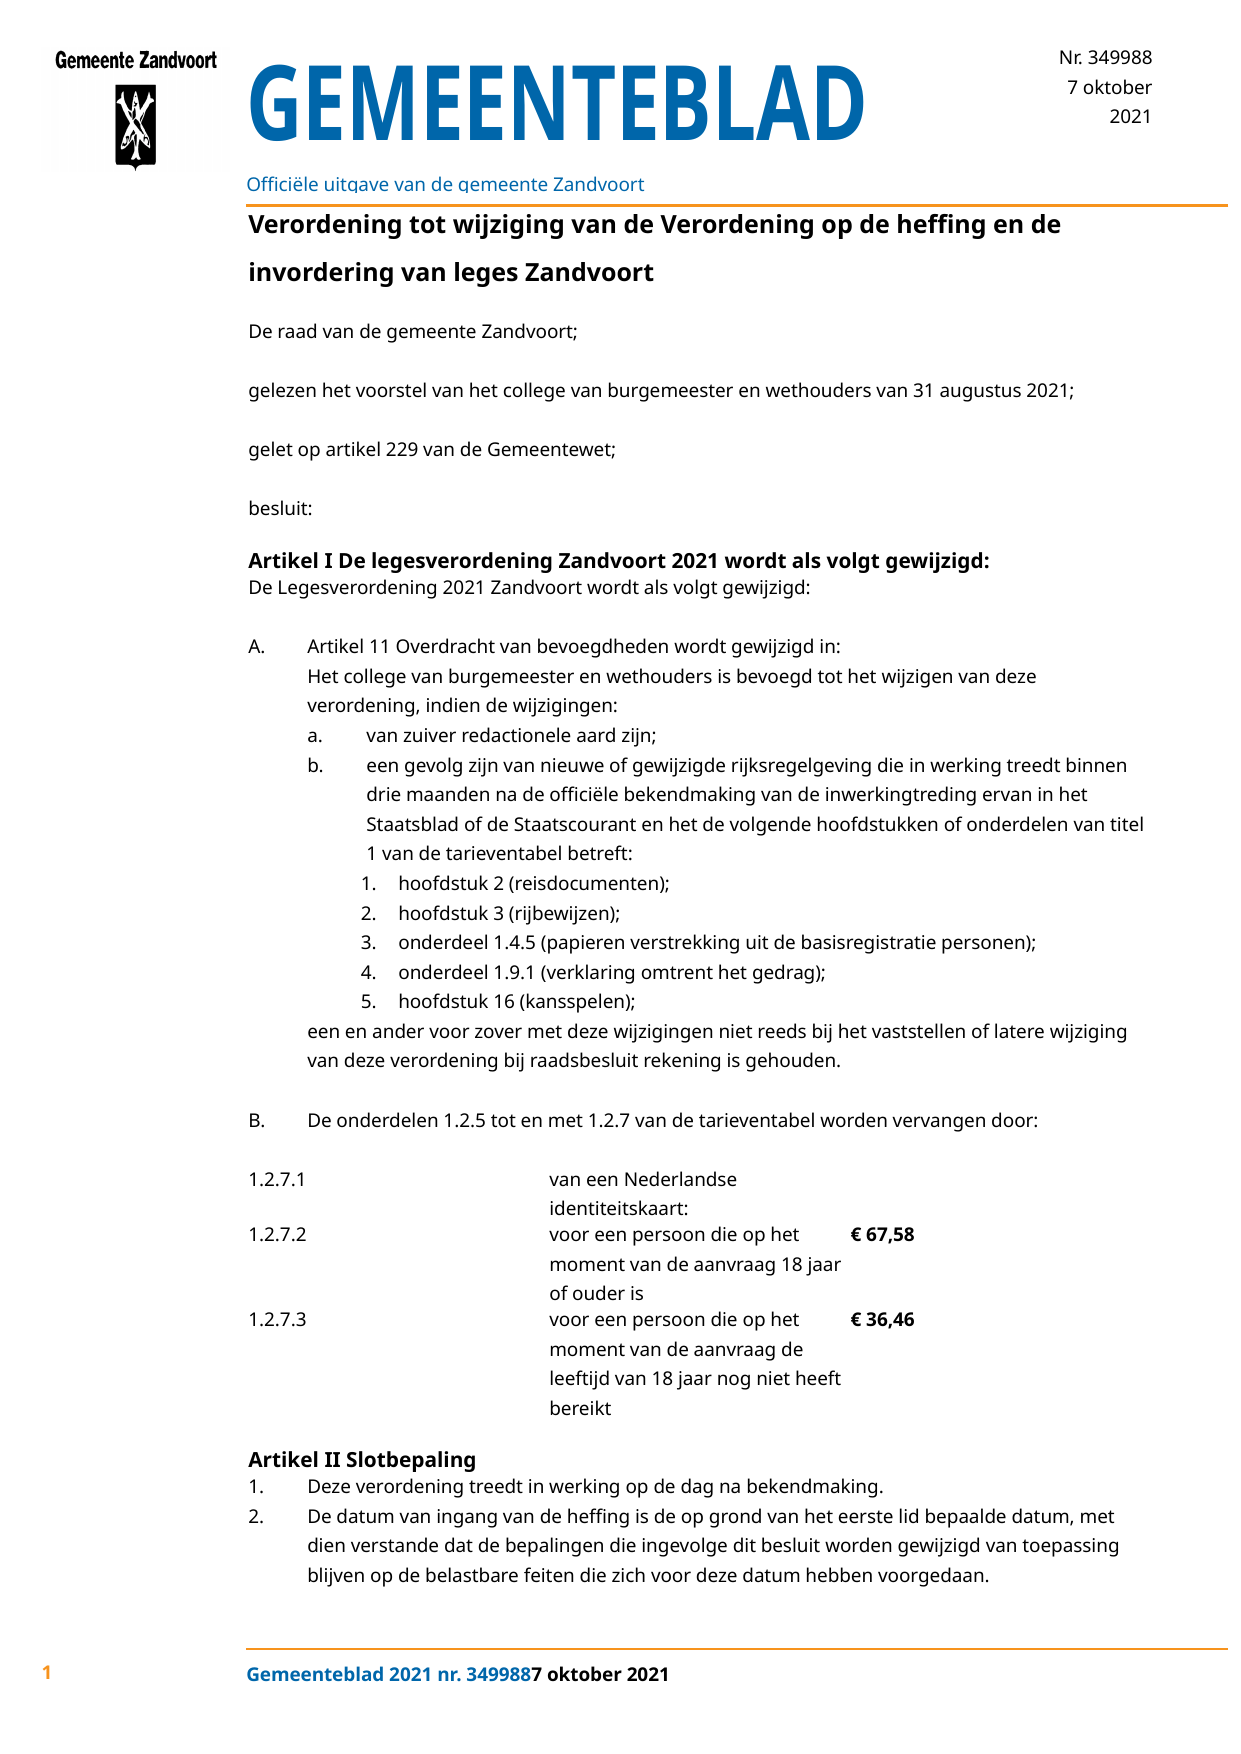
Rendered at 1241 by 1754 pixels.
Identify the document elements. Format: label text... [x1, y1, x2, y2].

picture [41, 47, 231, 172]
list De onderdelen 1.2.5 tot en met 1.2.7 van de tarieventabel worden vervangen door: [248, 1107, 1152, 1132]
table_cell € 67,58 [850, 1221, 1152, 1306]
text De Legesverordening 2021 Zandvoort wordt als volgt gewijzigd: [248, 574, 1152, 600]
list Het college van burgemeester en wethouders is bevoegd tot het wijzigen van deze verordening, indien de wijzigingen: [248, 663, 1152, 718]
text Verordening tot wijziging van de Verordening op de heffing en de invordering van leges Zandvoort [248, 207, 1152, 288]
text besluit: [248, 495, 1152, 521]
table_cell voor een persoon die op het moment van de aanvraag 18 jaar of ouder is [549, 1221, 850, 1306]
text De raad van de gemeente Zandvoort; [248, 318, 1152, 344]
list een gevolg zijn van nieuwe of gewijzigde rijksregelgeving die in werking treedt binnen drie maanden na de officiële bekendmaking van de inwerkingtreding ervan in het Staatsblad of de Staatscourant en het de volgende hoofdstukken of onderdelen van titel 1 van de tarieventabel betreft: [307, 752, 1152, 866]
list onderdeel 1.4.5 (papieren verstrekking uit de basisregistratie personen); [361, 929, 1152, 955]
table_cell 1.2.7.3 [248, 1306, 549, 1421]
list onderdeel 1.9.1 (verklaring omtrent het gedrag); [361, 959, 1152, 984]
list van zuiver redactionele aard zijn; [307, 722, 1152, 748]
list een en ander voor zover met deze wijzigingen niet reeds bij het vaststellen of latere wijziging van deze verordening bij raadsbesluit rekening is gehouden. [248, 1018, 1152, 1073]
table_cell voor een persoon die op het moment van de aanvraag de leeftijd van 18 jaar nog niet heeft bereikt [549, 1306, 850, 1421]
list Deze verordening treedt in werking op de dag na bekendmaking. [248, 1473, 1152, 1499]
table_header van een Nederlandse identiteitskaart: [549, 1166, 850, 1221]
table_cell 1.2.7.2 [248, 1221, 549, 1306]
list hoofdstuk 2 (reisdocumenten); [361, 870, 1152, 896]
list hoofdstuk 16 (kansspelen); [361, 988, 1152, 1014]
table_header [850, 1166, 1152, 1221]
text Artikel II Slotbepaling [248, 1445, 1152, 1473]
text Artikel I De legesverordening Zandvoort 2021 wordt als volgt gewijzigd: [248, 546, 1152, 574]
list De datum van ingang van de heffing is de op grond van het eerste lid bepaalde datum, met dien verstande dat de bepalingen die ingevolge dit besluit worden gewijzigd van toepassing blijven op de belastbare feiten die zich voor deze datum hebben voorgedaan. [248, 1503, 1152, 1588]
text gelet op artikel 229 van de Gemeentewet; [248, 436, 1152, 462]
table_header 1.2.7.1 [248, 1166, 549, 1221]
list hoofdstuk 3 (rijbewijzen); [361, 900, 1152, 925]
table_cell € 36,46 [850, 1306, 1152, 1421]
list Artikel 11 Overdracht van bevoegdheden wordt gewijzigd in: [248, 633, 1152, 659]
text gelezen het voorstel van het college van burgemeester en wethouders van 31 augustus 2021; [248, 377, 1152, 403]
